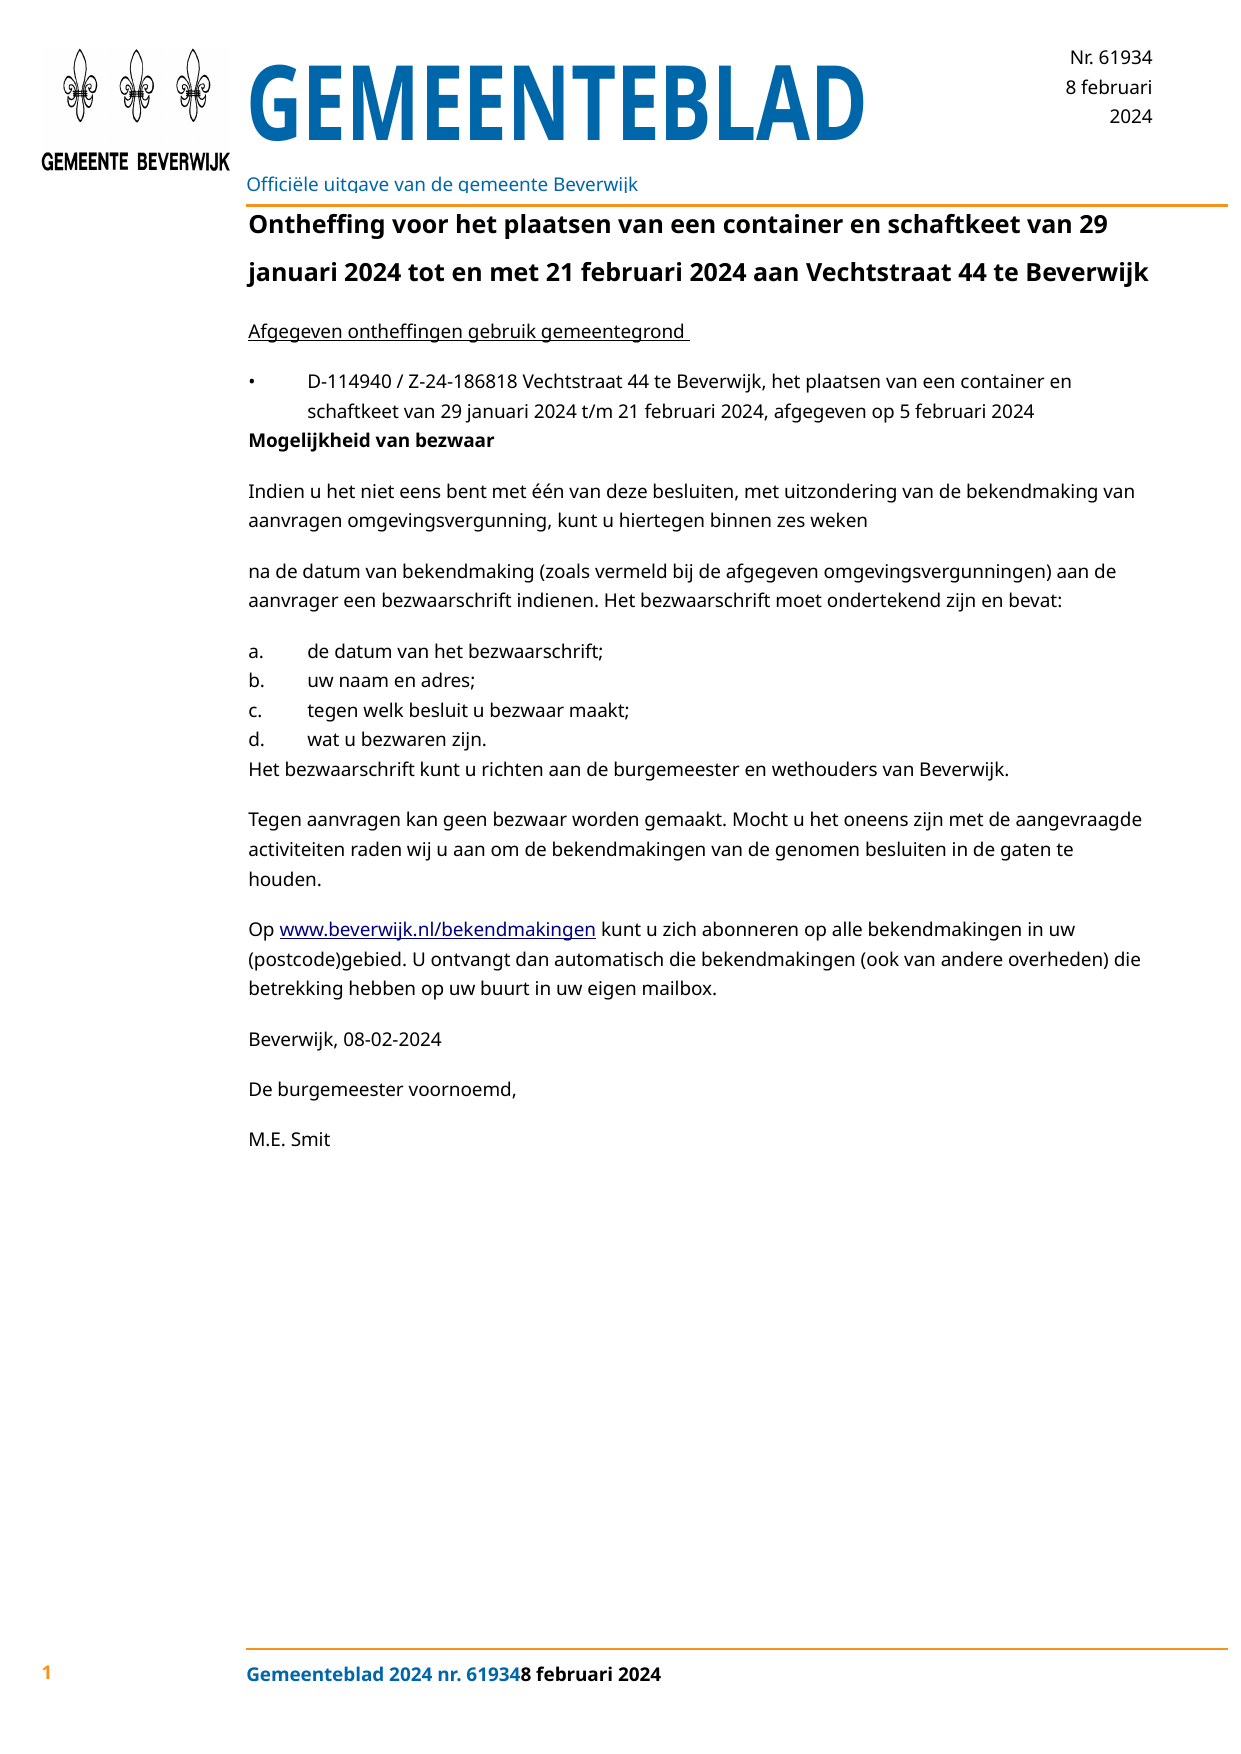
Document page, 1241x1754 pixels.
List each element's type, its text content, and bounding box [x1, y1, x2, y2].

text Beverwijk, 08-02-2024 [248, 1026, 1152, 1052]
text Mogelijkheid van bezwaar [248, 427, 1152, 453]
list uw naam en adres; [248, 667, 1152, 693]
text Afgegeven ontheffingen gebruik gemeentegrond [248, 318, 1152, 344]
list de datum van het bezwaarschrift; [248, 638, 1152, 664]
text Op www.beverwijk.nl/bekendmakingen kunt u zich abonneren op alle bekendmakingen in uw (postcode)gebied. U ontvangt dan automatisch die bekendmakingen (ook van andere overheden) die betrekking hebben op uw buurt in uw eigen mailbox. [248, 916, 1152, 1001]
text Indien u het niet eens bent met één van deze besluiten, met uitzondering van de bekendmaking van aanvragen omgevingsvergunning, kunt u hiertegen binnen zes weken [248, 478, 1152, 533]
list wat u bezwaren zijn. [248, 727, 1152, 752]
text De burgemeester voornoemd, [248, 1076, 1152, 1102]
text Tegen aanvragen kan geen bezwaar worden gemaakt. Mocht u het oneens zijn met de aangevraagde activiteiten raden wij u aan om de bekendmakingen van de genomen besluiten in de gaten te houden. [248, 807, 1152, 892]
text Het bezwaarschrift kunt u richten aan de burgemeester en wethouders van Beverwijk. [248, 756, 1152, 782]
list D-114940 / Z-24-186818 Vechtstraat 44 te Beverwijk, het plaatsen van een container en schaftkeet van 29 januari 2024 t/m 21 februari 2024, afgegeven op 5 februari 2024 [248, 368, 1152, 424]
text na de datum van bekendmaking (zoals vermeld bij de afgegeven omgevingsvergunningen) aan de aanvrager een bezwaarschrift indienen. Het bezwaarschrift moet ondertekend zijn en bevat: [248, 558, 1152, 613]
list tegen welk besluit u bezwaar maakt; [248, 697, 1152, 723]
text Ontheffing voor het plaatsen van een container en schaftkeet van 29 januari 2024 tot en met 21 februari 2024 aan Vechtstraat 44 te Beverwijk [248, 207, 1152, 288]
text M.E. Smit [248, 1127, 1152, 1152]
picture [41, 47, 231, 172]
